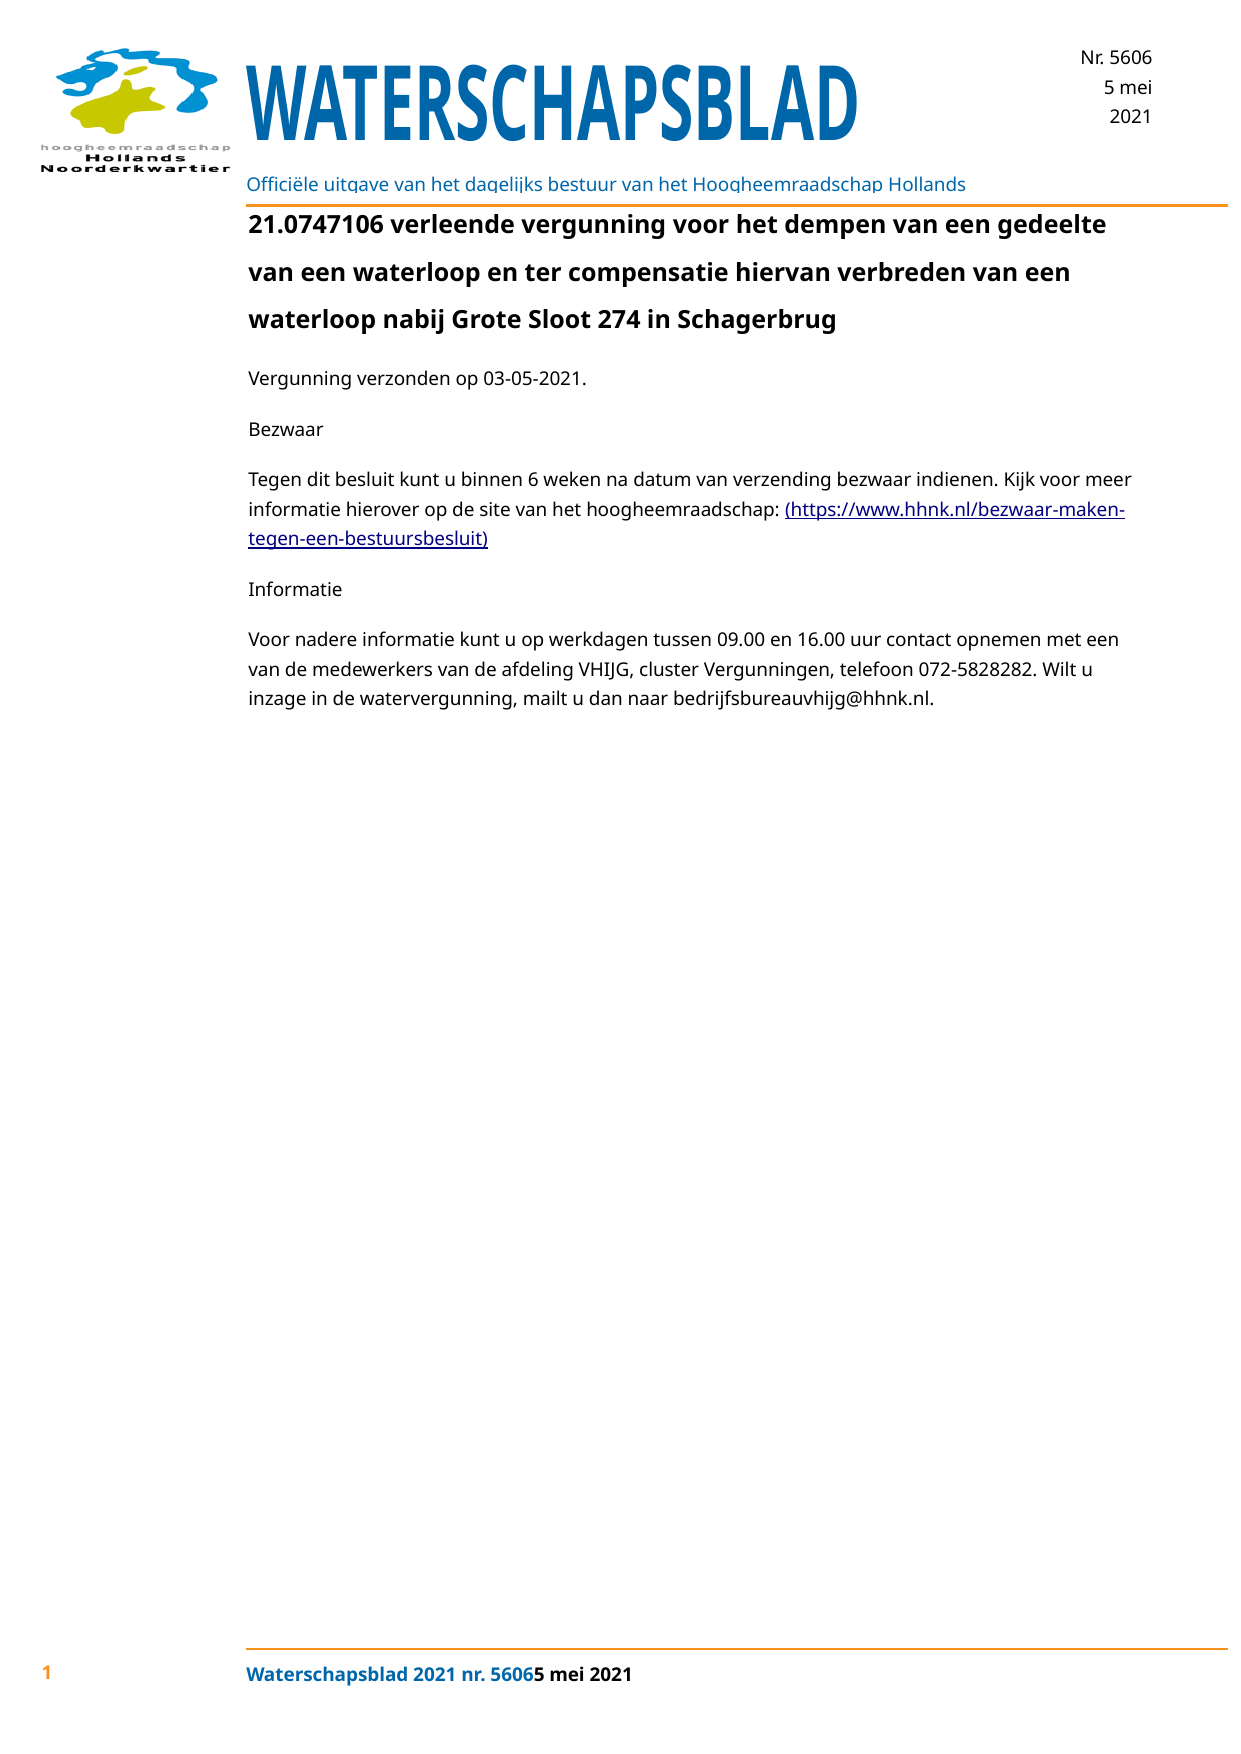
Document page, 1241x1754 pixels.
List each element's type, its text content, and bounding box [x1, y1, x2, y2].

text Voor nadere informatie kunt u op werkdagen tussen 09.00 en 16.00 uur contact opnemen met een van de medewerkers van de afdeling VHIJG, cluster Vergunningen, telefoon 072-5828282. Wilt u inzage in de watervergunning, mailt u dan naar bedrijfsbureauvhijg@hhnk.nl. [248, 626, 1152, 711]
picture [41, 47, 231, 172]
text Tegen dit besluit kunt u binnen 6 weken na datum van verzending bezwaar indienen. Kijk voor meer informatie hierover op de site van het hoogheemraadschap: (https://www.hhnk.nl/bezwaar-maken-tegen-een-bestuursbesluit) [248, 466, 1152, 551]
text 21.0747106 verleende vergunning voor het dempen van een gedeelte van een waterloop en ter compensatie hiervan verbreden van een waterloop nabij Grote Sloot 274 in Schagerbrug [248, 207, 1152, 336]
text Bezwaar [248, 416, 1152, 442]
text Informatie [248, 576, 1152, 602]
text Vergunning verzonden op 03-05-2021. [248, 366, 1152, 391]
